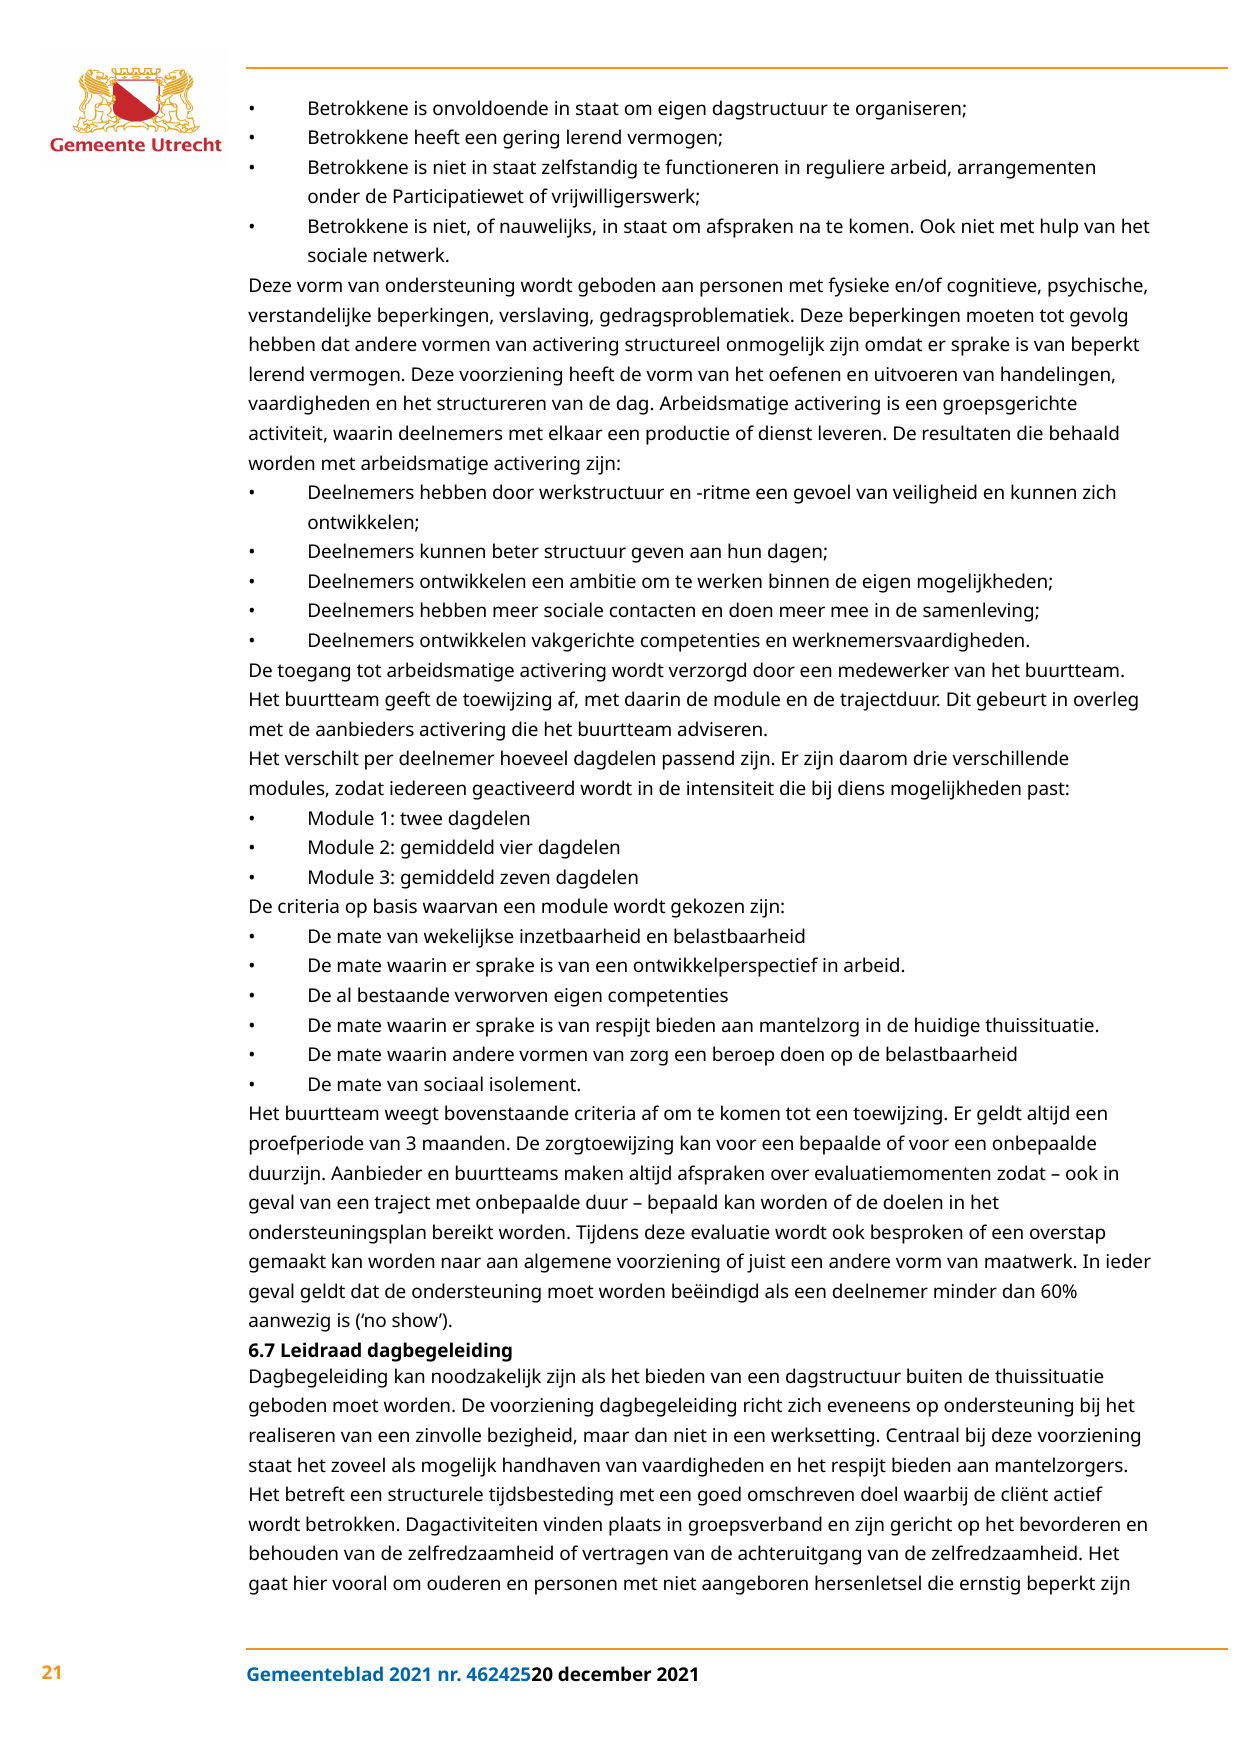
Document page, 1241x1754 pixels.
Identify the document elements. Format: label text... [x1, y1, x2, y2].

text Het buurtteam weegt bovenstaande criteria af om te komen tot een toewijzing. Er geldt altijd een proefperiode van 3 maanden. De zorgtoewijzing kan voor een bepaalde of voor een onbepaalde duurzijn. Aanbieder en buurtteams maken altijd afspraken over evaluatiemomenten zodat – ook in geval van een traject met onbepaalde duur – bepaald kan worden of de doelen in het ondersteuningsplan bereikt worden. Tijdens deze evaluatie wordt ook besproken of een overstap gemaakt kan worden naar aan algemene voorziening of juist een andere vorm van maatwerk. In ieder geval geldt dat de ondersteuning moet worden beëindigd als een deelnemer minder dan 60% aanwezig is (‘no show’). [248, 1101, 1152, 1333]
list Deelnemers hebben meer sociale contacten en doen meer mee in de samenleving; [248, 598, 1152, 623]
list Module 1: twee dagdelen [248, 805, 1152, 831]
list De al bestaande verworven eigen competenties [248, 982, 1152, 1008]
text Het verschilt per deelnemer hoeveel dagdelen passend zijn. Er zijn daarom drie verschillende modules, zodat iedereen geactiveerd wordt in de intensiteit die bij diens mogelijkheden past: [248, 746, 1152, 801]
text Dagbegeleiding kan noodzakelijk zijn als het bieden van een dagstructuur buiten de thuissituatie geboden moet worden. De voorziening dagbegeleiding richt zich eveneens op ondersteuning bij het realiseren van een zinvolle bezigheid, maar dan niet in een werksetting. Centraal bij deze voorziening staat het zoveel als mogelijk handhaven van vaardigheden en het respijt bieden aan mantelzorgers. Het betreft een structurele tijdsbesteding met een goed omschreven doel waarbij de cliënt actief wordt betrokken. Dagactiviteiten vinden plaats in groepsverband en zijn gericht op het bevorderen en behouden van de zelfredzaamheid of vertragen van de achteruitgang van de zelfredzaamheid. Het gaat hier vooral om ouderen en personen met niet aangeboren hersenletsel die ernstig beperkt zijn [248, 1363, 1152, 1596]
list Deelnemers kunnen beter structuur geven aan hun dagen; [248, 538, 1152, 564]
text De toegang tot arbeidsmatige activering wordt verzorgd door een medewerker van het buurtteam. Het buurtteam geeft de toewijzing af, met daarin de module en de trajectduur. Dit gebeurt in overleg met de aanbieders activering die het buurtteam adviseren. [248, 657, 1152, 742]
list De mate waarin andere vormen van zorg een beroep doen op de belastbaarheid [248, 1041, 1152, 1067]
list De mate waarin er sprake is van respijt bieden aan mantelzorg in de huidige thuissituatie. [248, 1012, 1152, 1038]
text De criteria op basis waarvan een module wordt gekozen zijn: [248, 893, 1152, 919]
list Deelnemers ontwikkelen een ambitie om te werken binnen de eigen mogelijkheden; [248, 568, 1152, 594]
list Betrokkene is niet, of nauwelijks, in staat om afspraken na te komen. Ook niet met hulp van het sociale netwerk. [248, 213, 1152, 268]
list De mate waarin er sprake is van een ontwikkelperspectief in arbeid. [248, 953, 1152, 978]
list Deelnemers hebben door werkstructuur en -ritme een gevoel van veiligheid en kunnen zich ontwikkelen; [248, 479, 1152, 535]
list Deelnemers ontwikkelen vakgerichte competenties en werknemersvaardigheden. [248, 627, 1152, 653]
list Module 2: gemiddeld vier dagdelen [248, 834, 1152, 860]
list Module 3: gemiddeld zeven dagdelen [248, 864, 1152, 890]
picture [41, 47, 231, 172]
list Betrokkene is niet in staat zelfstandig te functioneren in reguliere arbeid, arrangementen onder de Participatiewet of vrijwilligerswerk; [248, 154, 1152, 209]
text Deze vorm van ondersteuning wordt geboden aan personen met fysieke en/of cognitieve, psychische, verstandelijke beperkingen, verslaving, gedragsproblematiek. Deze beperkingen moeten tot gevolg hebben dat andere vormen van activering structureel onmogelijk zijn omdat er sprake is van beperkt lerend vermogen. Deze voorziening heeft de vorm van het oefenen en uitvoeren van handelingen, vaardigheden en het structureren van de dag. Arbeidsmatige activering is een groepsgerichte activiteit, waarin deelnemers met elkaar een productie of dienst leveren. De resultaten die behaald worden met arbeidsmatige activering zijn: [248, 272, 1152, 476]
list De mate van wekelijkse inzetbaarheid en belastbaarheid [248, 923, 1152, 949]
list Betrokkene is onvoldoende in staat om eigen dagstructuur te organiseren; [248, 95, 1152, 121]
text 6.7 Leidraad dagbegeleiding [248, 1337, 1152, 1363]
list Betrokkene heeft een gering lerend vermogen; [248, 124, 1152, 150]
list De mate van sociaal isolement. [248, 1071, 1152, 1097]
